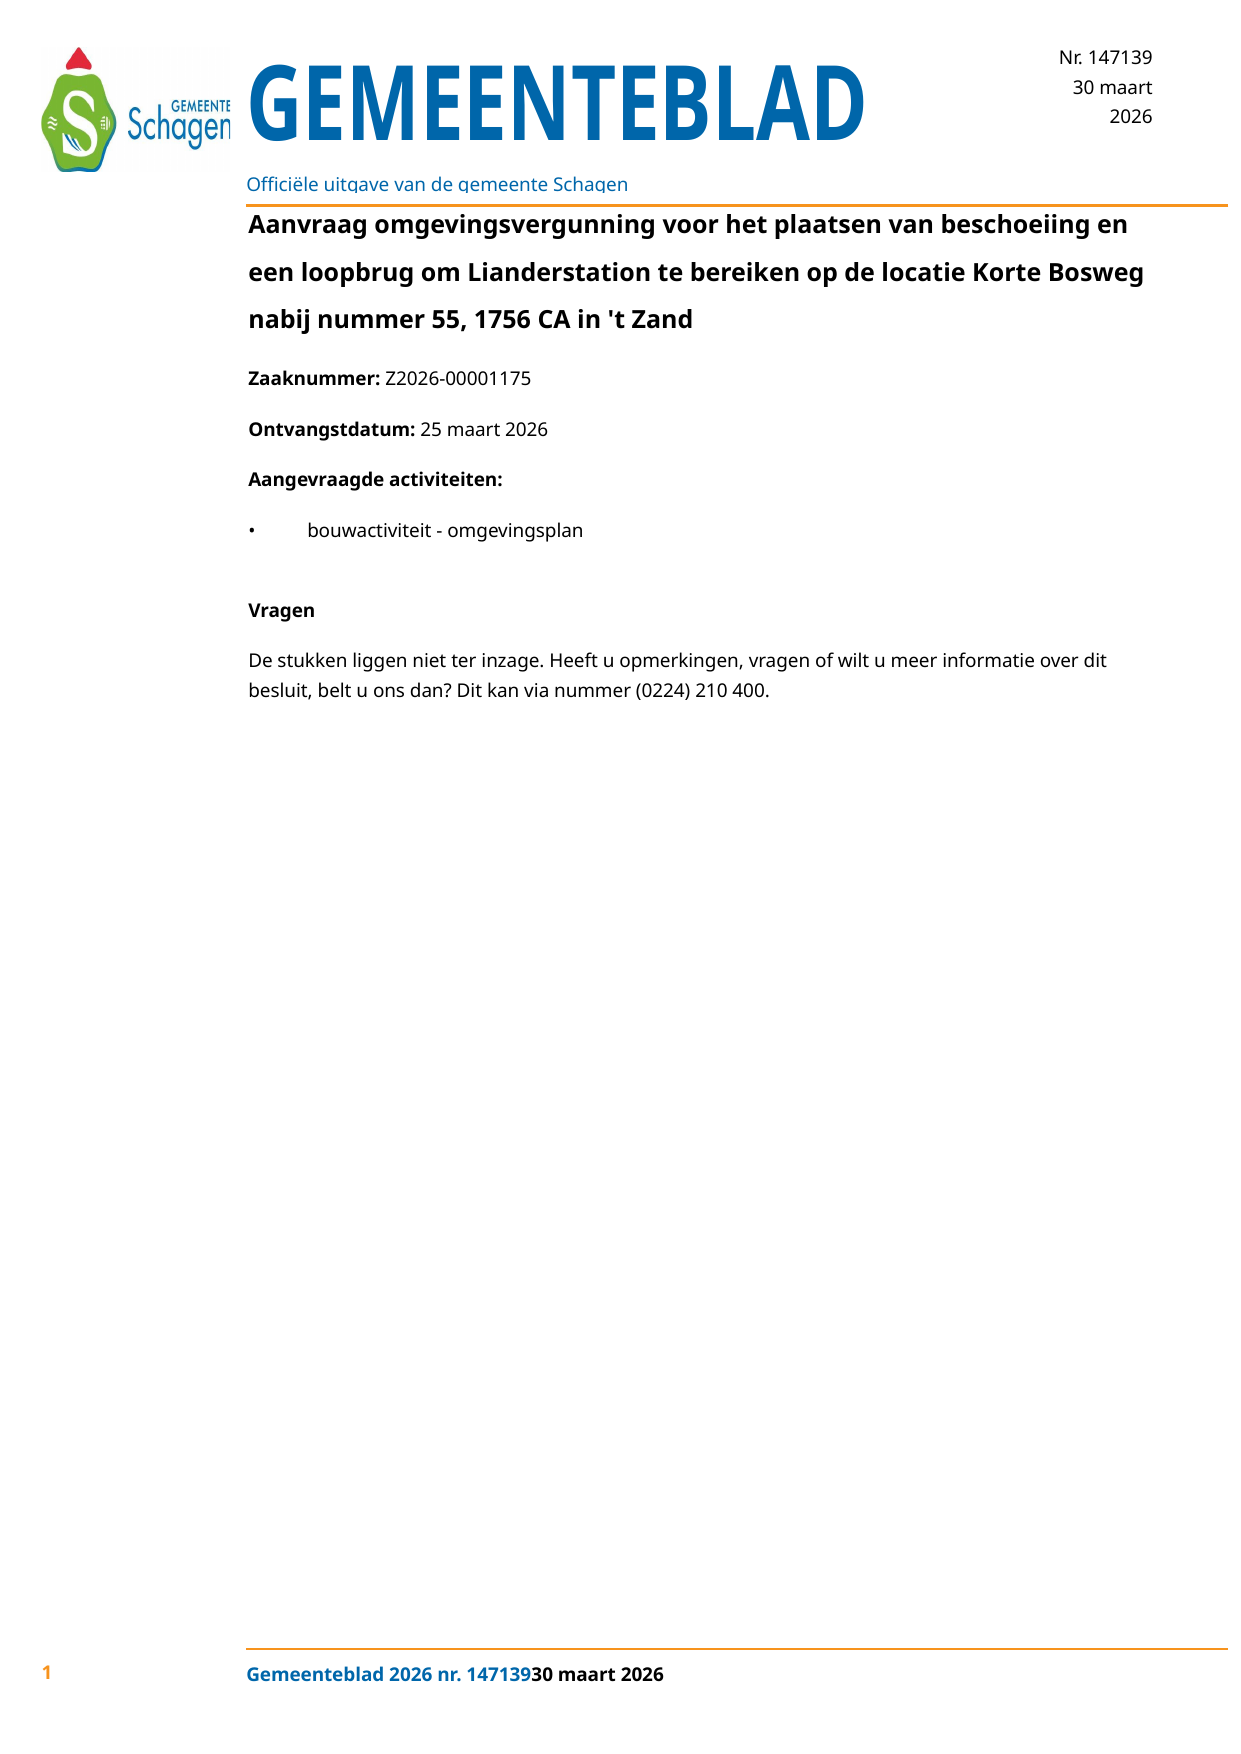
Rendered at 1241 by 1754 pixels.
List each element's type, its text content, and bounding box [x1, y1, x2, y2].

text Aangevraagde activiteiten: [248, 466, 1152, 492]
picture [41, 47, 231, 172]
text Ontvangstdatum: 25 maart 2026 [248, 416, 1152, 442]
text Zaaknummer: Z2026-00001175 [248, 366, 1152, 391]
text De stukken liggen niet ter inzage. Heeft u opmerkingen, vragen of wilt u meer informatie over dit besluit, belt u ons dan? Dit kan via nummer (0224) 210 400. [248, 647, 1152, 702]
text Vragen [248, 597, 1152, 622]
text Aanvraag omgevingsvergunning voor het plaatsen van beschoeiing en een loopbrug om Lianderstation te bereiken op de locatie Korte Bosweg nabij nummer 55, 1756 CA in 't Zand [248, 207, 1152, 336]
list bouwactiviteit - omgevingsplan [248, 517, 1152, 542]
